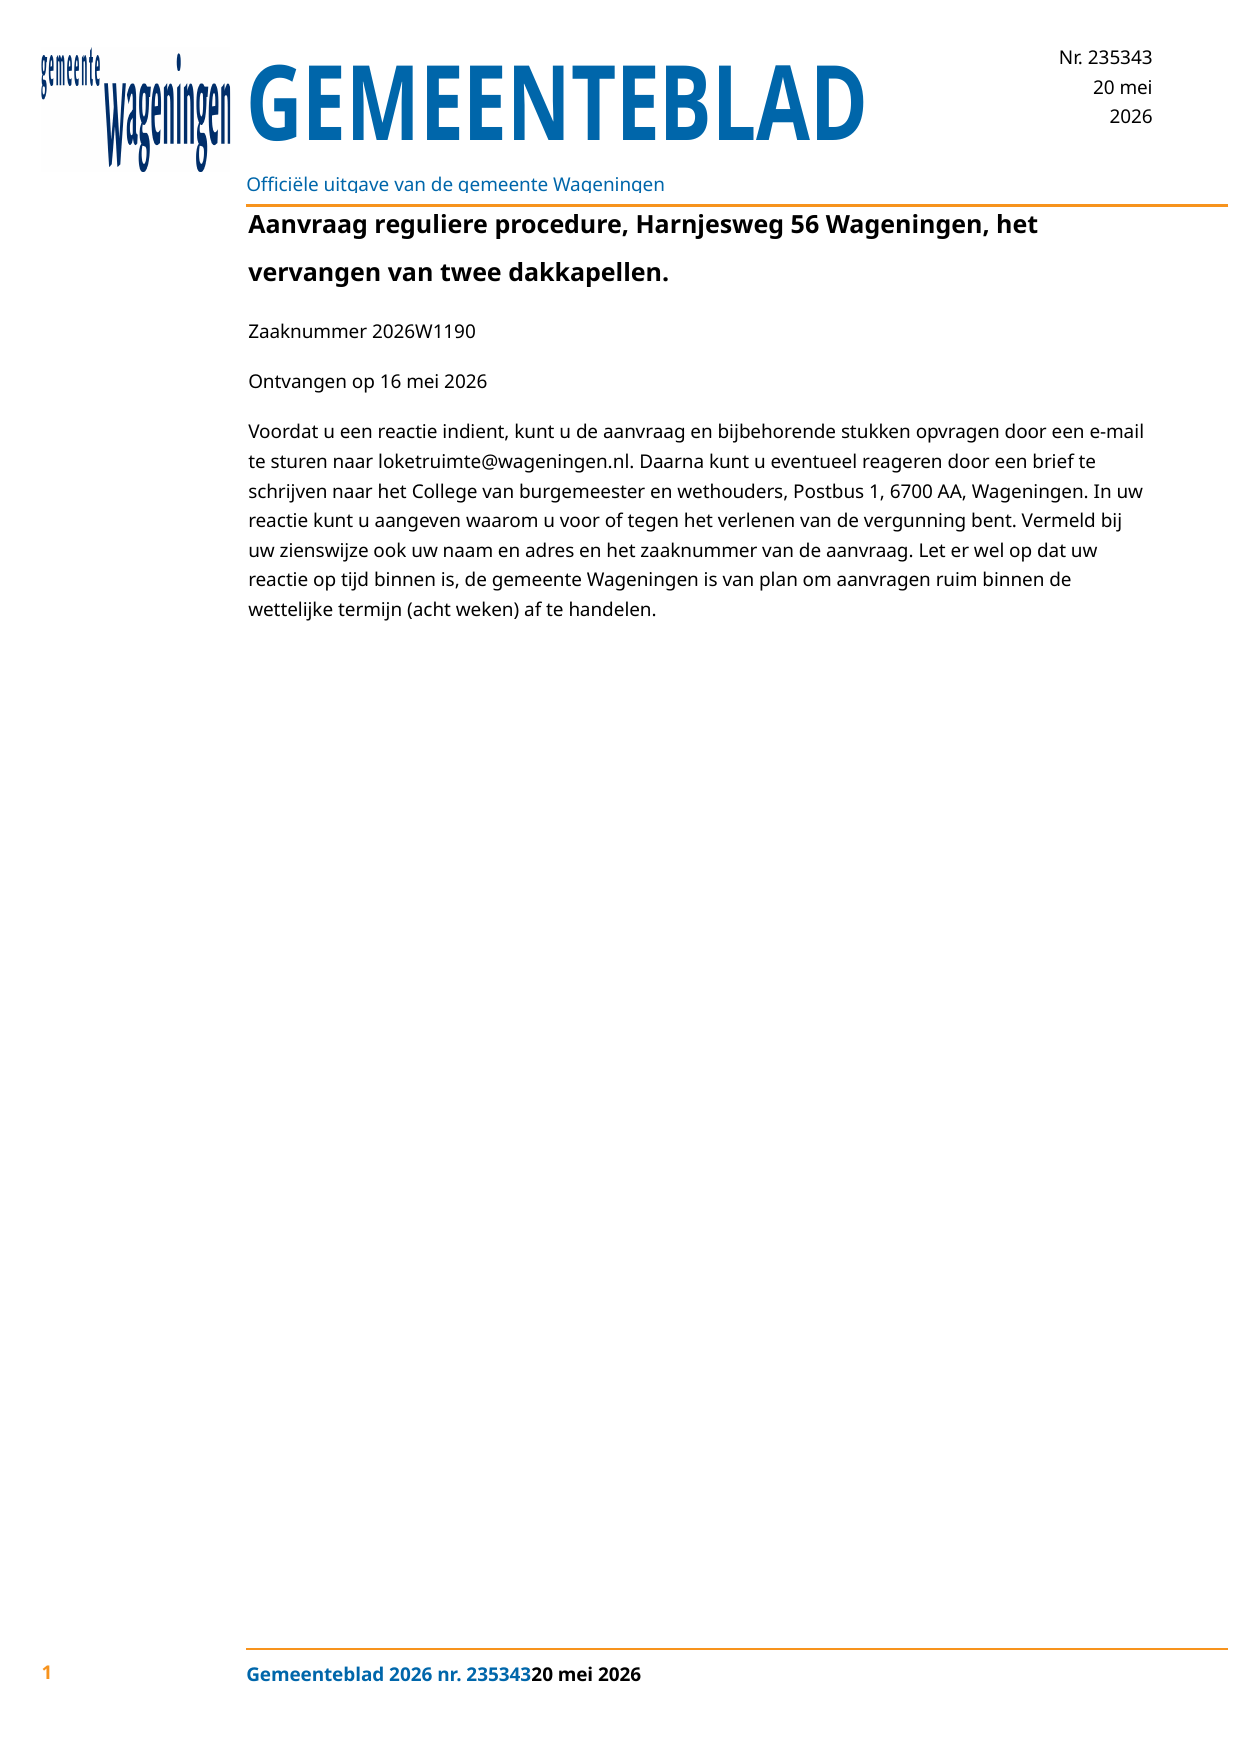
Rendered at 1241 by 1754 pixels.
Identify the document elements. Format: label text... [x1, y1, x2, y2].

text Voordat u een reactie indient, kunt u de aanvraag en bijbehorende stukken opvragen door een e-mail te sturen naar loketruimte@wageningen.nl. Daarna kunt u eventueel reageren door een brief te schrijven naar het College van burgemeester en wethouders, Postbus 1, 6700 AA, Wageningen. In uw reactie kunt u aangeven waarom u voor of tegen het verlenen van de vergunning bent. Vermeld bij uw zienswijze ook uw naam en adres en het zaaknummer van de aanvraag. Let er wel op dat uw reactie op tijd binnen is, de gemeente Wageningen is van plan om aanvragen ruim binnen de wettelijke termijn (acht weken) af te handelen. [248, 419, 1152, 622]
picture [41, 47, 231, 172]
text Zaaknummer 2026W1190 [248, 318, 1152, 344]
text Ontvangen op 16 mei 2026 [248, 368, 1152, 394]
text Aanvraag reguliere procedure, Harnjesweg 56 Wageningen, het vervangen van twee dakkapellen. [248, 207, 1152, 288]
